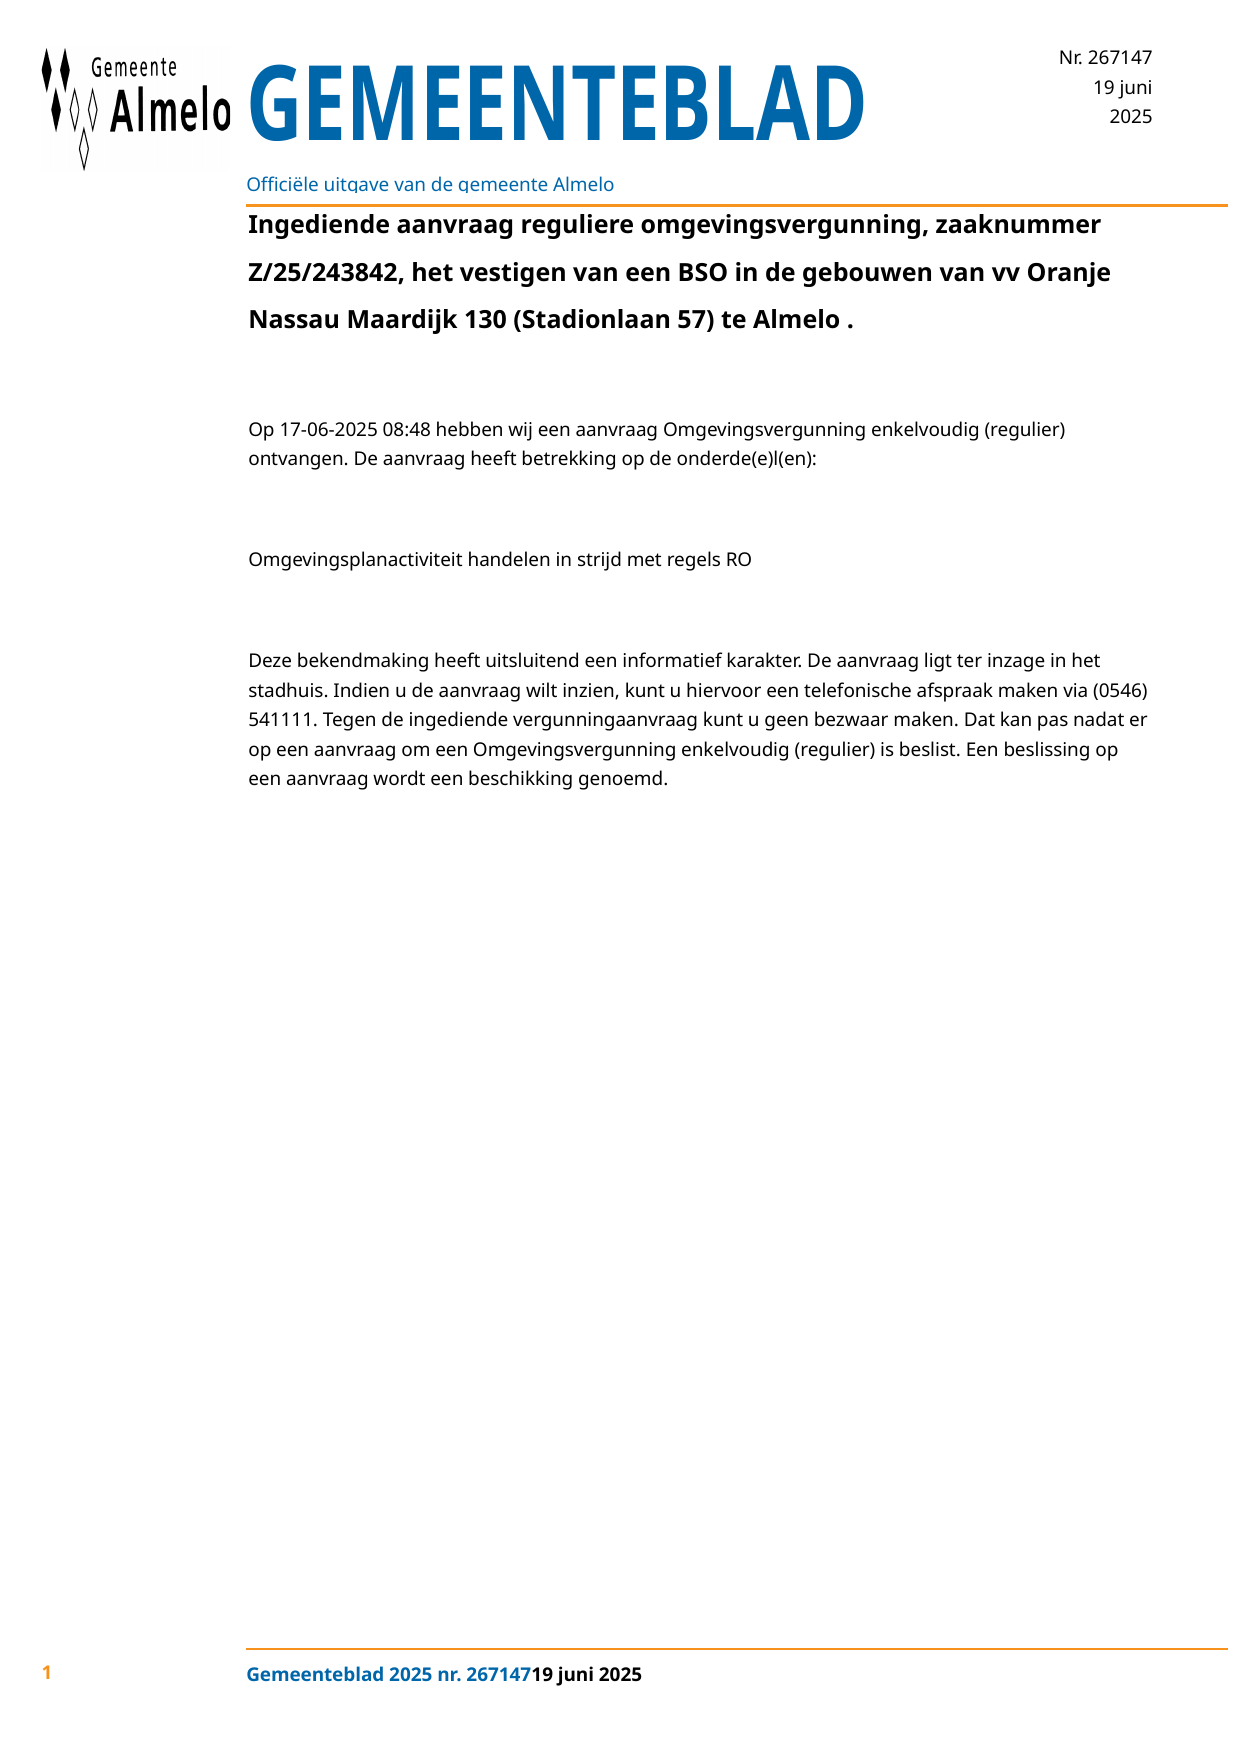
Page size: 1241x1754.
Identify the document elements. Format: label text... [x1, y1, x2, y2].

text Op 17-06-2025 08:48 hebben wij een aanvraag Omgevingsvergunning enkelvoudig (regulier) ontvangen. De aanvraag heeft betrekking op de onderde(e)l(en): [248, 416, 1152, 471]
text Deze bekendmaking heeft uitsluitend een informatief karakter. De aanvraag ligt ter inzage in het stadhuis. Indien u de aanvraag wilt inzien, kunt u hiervoor een telefonische afspraak maken via (0546) 541111. Tegen de ingediende vergunningaanvraag kunt u geen bezwaar maken. Dat kan pas nadat er op een aanvraag om een Omgevingsvergunning enkelvoudig (regulier) is beslist. Een beslissing op een aanvraag wordt een beschikking genoemd. [248, 647, 1152, 791]
picture [41, 47, 231, 172]
text Omgevingsplanactiviteit handelen in strijd met regels RO [248, 546, 1152, 572]
text Ingediende aanvraag reguliere omgevingsvergunning, zaaknummer Z/25/243842, het vestigen van een BSO in de gebouwen van vv Oranje Nassau Maardijk 130 (Stadionlaan 57) te Almelo . [248, 207, 1152, 336]
